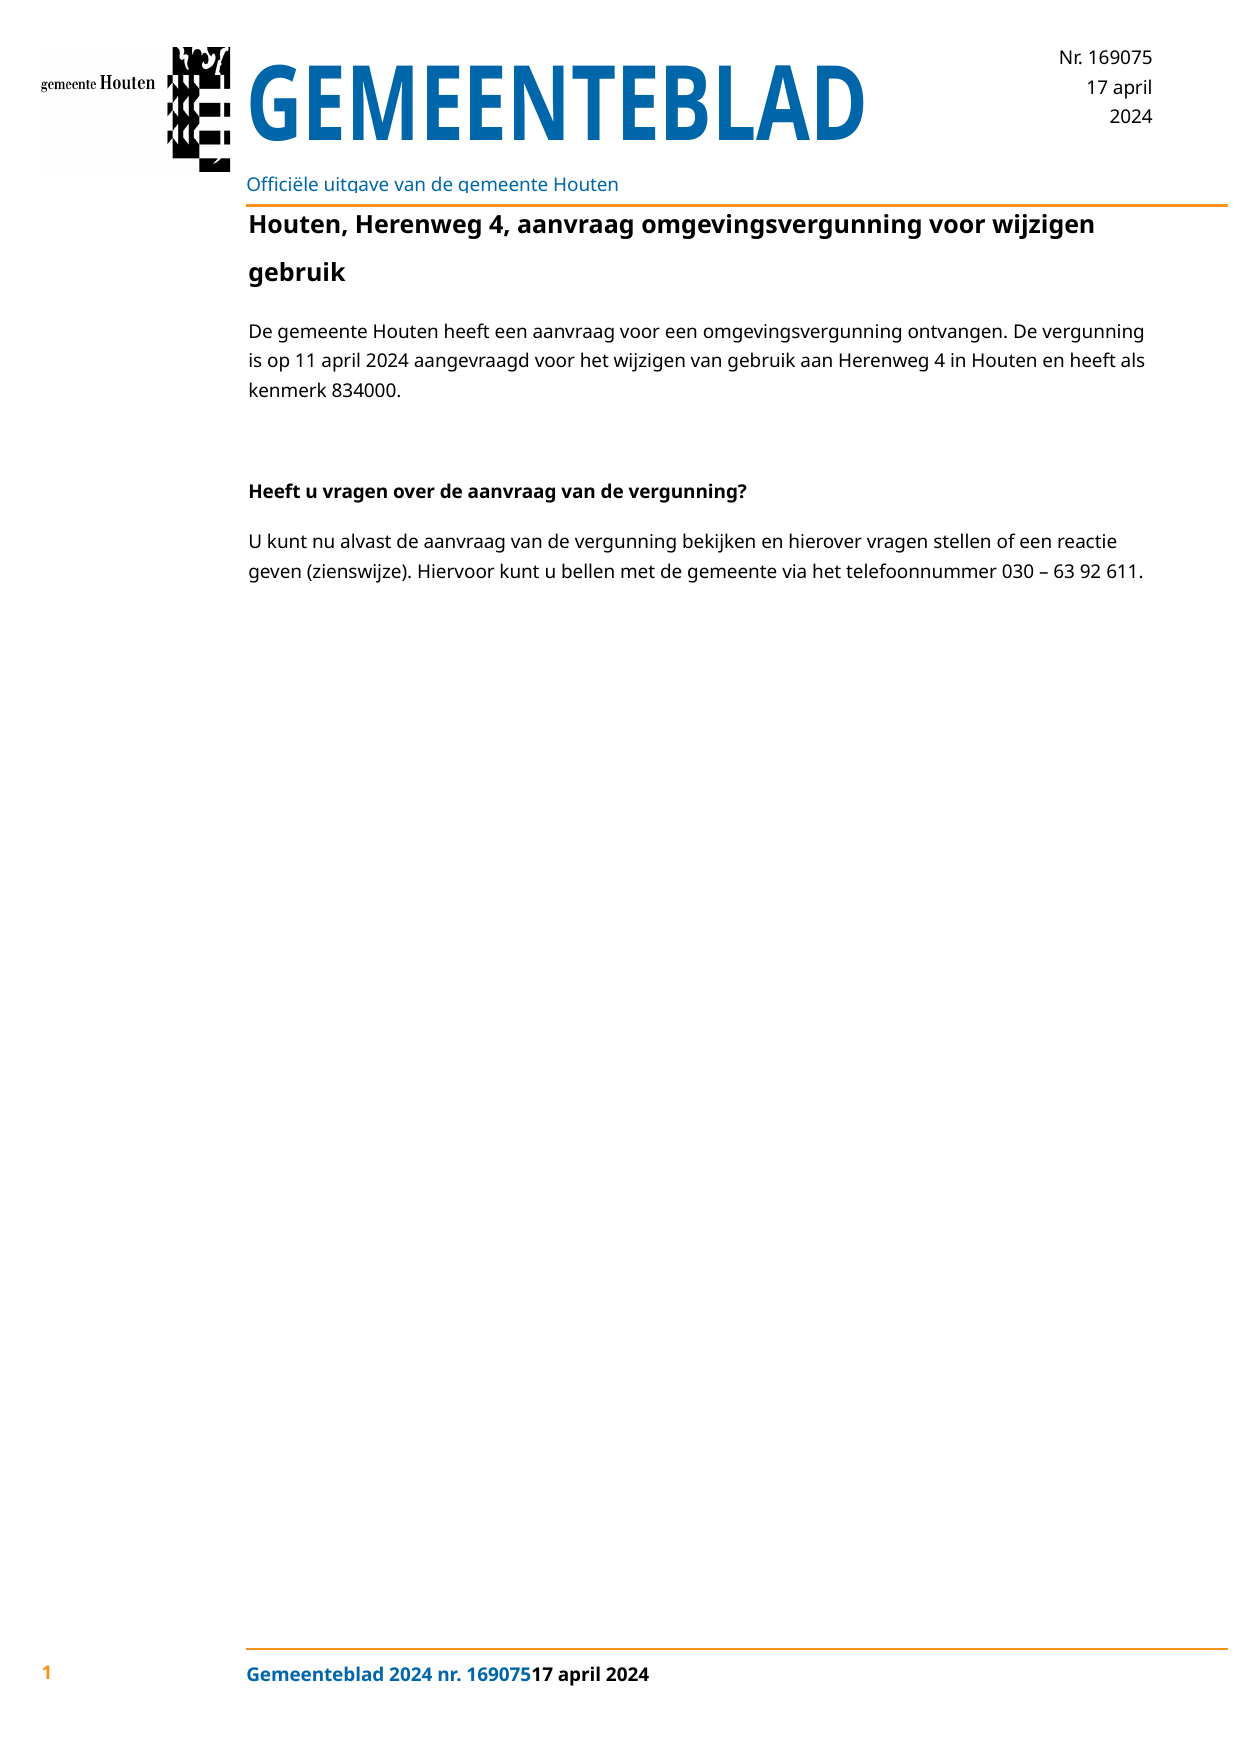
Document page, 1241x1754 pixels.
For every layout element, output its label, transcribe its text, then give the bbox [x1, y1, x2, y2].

text U kunt nu alvast de aanvraag van de vergunning bekijken en hierover vragen stellen of een reactie geven (zienswijze). Hiervoor kunt u bellen met de gemeente via het telefoonnummer 030 – 63 92 611. [248, 528, 1152, 584]
text De gemeente Houten heeft een aanvraag voor een omgevingsvergunning ontvangen. De vergunning is op 11 april 2024 aangevraagd voor het wijzigen van gebruik aan Herenweg 4 in Houten en heeft als kenmerk 834000. [248, 318, 1152, 403]
text Houten, Herenweg 4, aanvraag omgevingsvergunning voor wijzigen gebruik [248, 207, 1152, 288]
text Heeft u vragen over de aanvraag van de vergunning? [248, 478, 1152, 504]
picture [41, 47, 231, 172]
